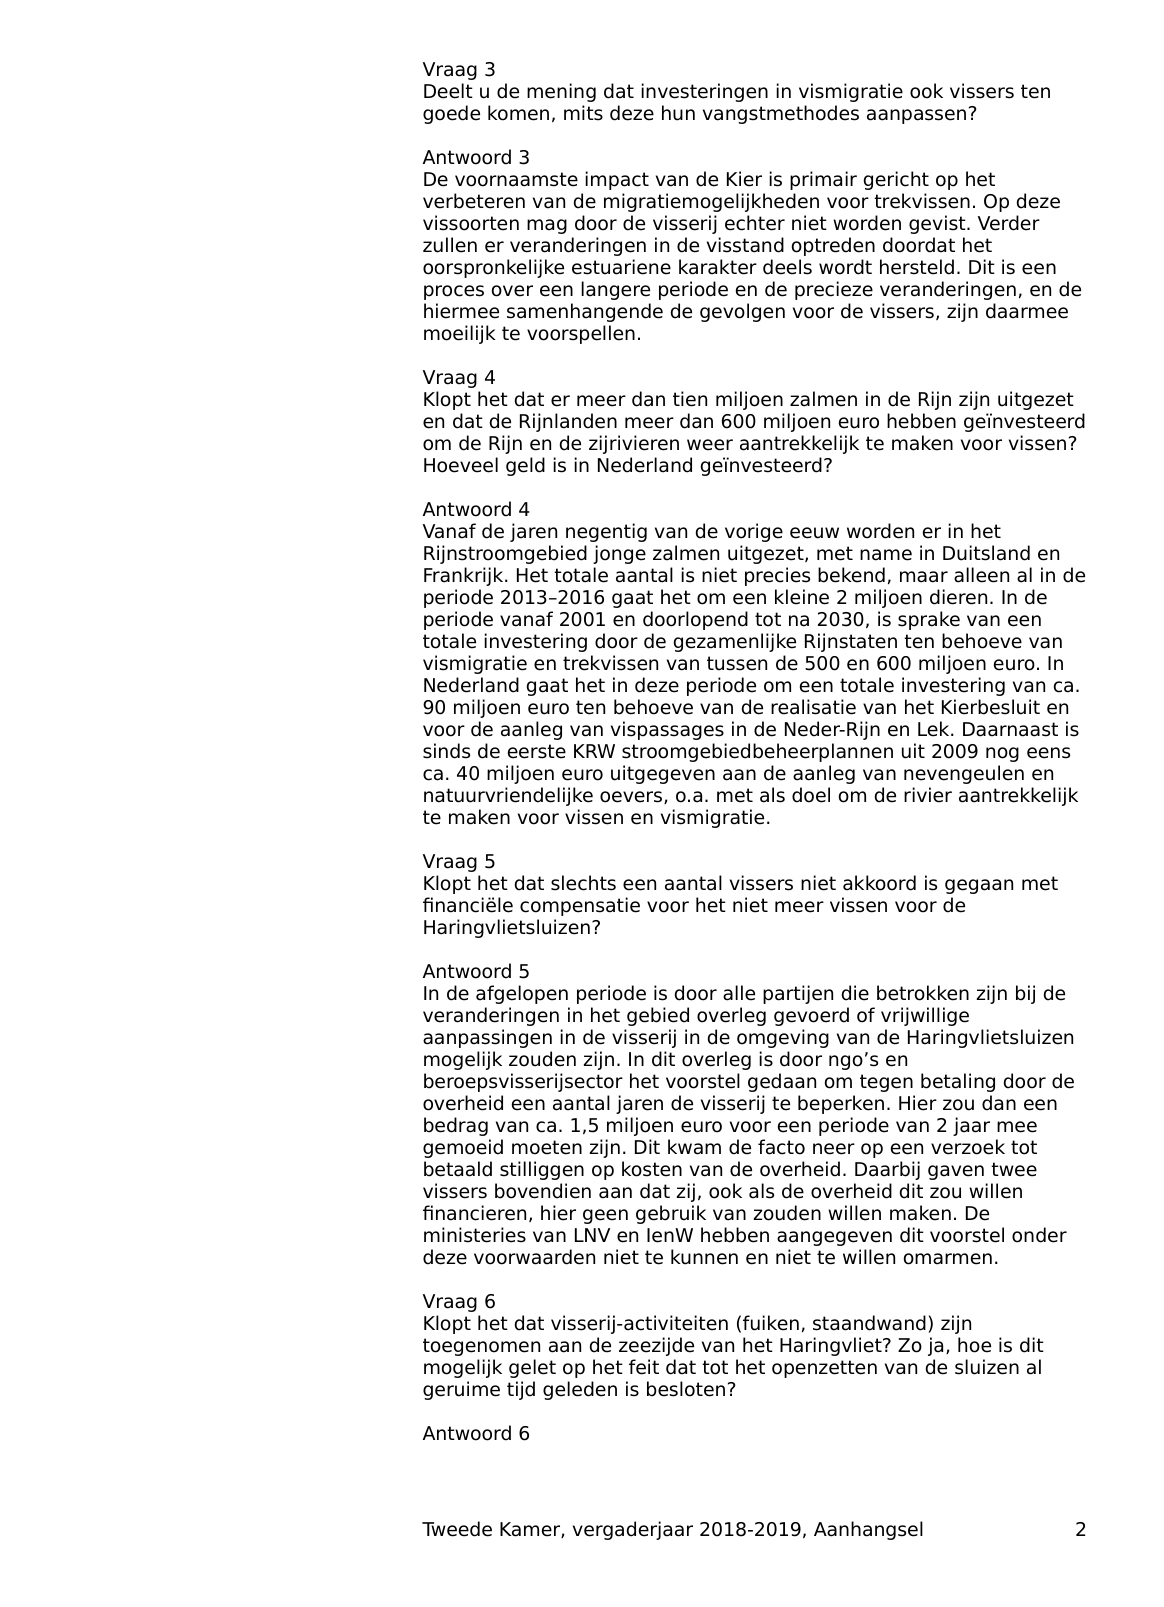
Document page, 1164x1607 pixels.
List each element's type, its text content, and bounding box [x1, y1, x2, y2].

text Antwoord 5 [422, 961, 1087, 983]
text Antwoord 4 [422, 499, 1087, 521]
text Vraag 3 [422, 59, 1087, 81]
text Klopt het dat slechts een aantal vissers niet akkoord is gegaan met financiële compensatie voor het niet meer vissen voor de Haringvlietsluizen? [422, 873, 1087, 939]
text Vraag 6 [422, 1291, 1087, 1313]
text Vraag 5 [422, 851, 1087, 873]
text Klopt het dat er meer dan tien miljoen zalmen in de Rijn zijn uitgezet en dat de Rijnlanden meer dan 600 miljoen euro hebben geïnvesteerd om de Rijn en de zijrivieren weer aantrekkelijk te maken voor vissen? Hoeveel geld is in Nederland geïnvesteerd? [422, 389, 1087, 477]
text In de afgelopen periode is door alle partijen die betrokken zijn bij de veranderingen in het gebied overleg gevoerd of vrijwillige aanpassingen in de visserij in de omgeving van de Haringvlietsluizen mogelijk zouden zijn. In dit overleg is door ngo’s en beroepsvisserijsector het voorstel gedaan om tegen betaling door de overheid een aantal jaren de visserij te beperken. Hier zou dan een bedrag van ca. 1,5 miljoen euro voor een periode van 2 jaar mee gemoeid moeten zijn. Dit kwam de facto neer op een verzoek tot betaald stilliggen op kosten van de overheid. Daarbij gaven twee vissers bovendien aan dat zij, ook als de overheid dit zou willen financieren, hier geen gebruik van zouden willen maken. De ministeries van LNV en IenW hebben aangegeven dit voorstel onder deze voorwaarden niet te kunnen en niet te willen omarmen. [422, 983, 1087, 1269]
text De voornaamste impact van de Kier is primair gericht op het verbeteren van de migratiemogelijkheden voor trekvissen. Op deze vissoorten mag door de visserij echter niet worden gevist. Verder zullen er veranderingen in de visstand optreden doordat het oorspronkelijke estuariene karakter deels wordt hersteld. Dit is een proces over een langere periode en de precieze veranderingen, en de hiermee samenhangende de gevolgen voor de vissers, zijn daarmee moeilijk te voorspellen. [422, 169, 1087, 345]
text Vraag 4 [422, 367, 1087, 389]
text Klopt het dat visserij-activiteiten (fuiken, staandwand) zijn toegenomen aan de zeezijde van het Haringvliet? Zo ja, hoe is dit mogelijk gelet op het feit dat tot het openzetten van de sluizen al geruime tijd geleden is besloten? [422, 1313, 1087, 1401]
text Antwoord 6 [422, 1423, 1087, 1445]
text Vanaf de jaren negentig van de vorige eeuw worden er in het Rijnstroomgebied jonge zalmen uitgezet, met name in Duitsland en Frankrijk. Het totale aantal is niet precies bekend, maar alleen al in de periode 2013–2016 gaat het om een kleine 2 miljoen dieren. In de periode vanaf 2001 en doorlopend tot na 2030, is sprake van een totale investering door de gezamenlijke Rijnstaten ten behoeve van vismigratie en trekvissen van tussen de 500 en 600 miljoen euro. In Nederland gaat het in deze periode om een totale investering van ca. 90 miljoen euro ten behoeve van de realisatie van het Kierbesluit en voor de aanleg van vispassages in de Neder-Rijn en Lek. Daarnaast is sinds de eerste KRW stroomgebiedbeheerplannen uit 2009 nog eens ca. 40 miljoen euro uitgegeven aan de aanleg van nevengeulen en natuurvriendelijke oevers, o.a. met als doel om de rivier aantrekkelijk te maken voor vissen en vismigratie. [422, 521, 1087, 829]
text Antwoord 3 [422, 147, 1087, 169]
text Deelt u de mening dat investeringen in vismigratie ook vissers ten goede komen, mits deze hun vangstmethodes aanpassen? [422, 81, 1087, 125]
